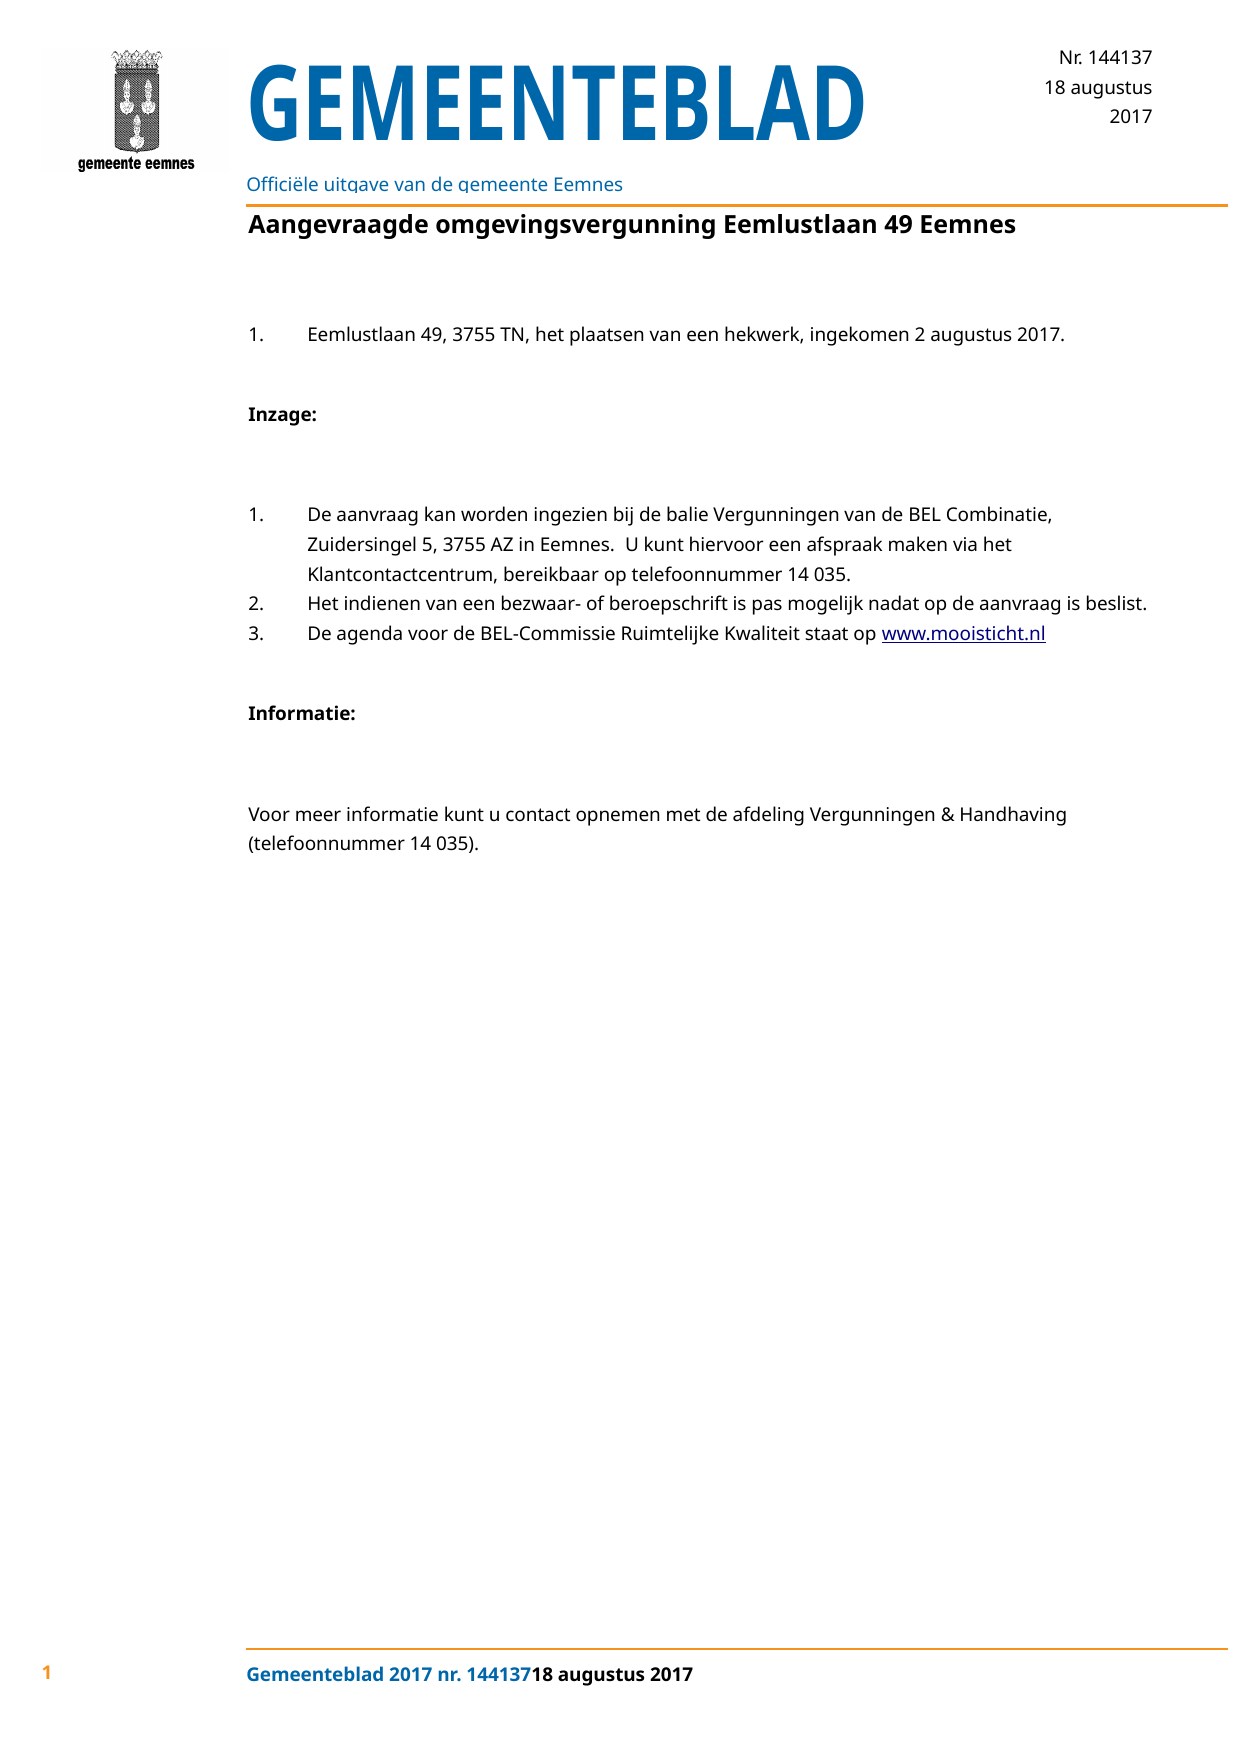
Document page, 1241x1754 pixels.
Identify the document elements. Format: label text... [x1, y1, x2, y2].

list De aanvraag kan worden ingezien bij de balie Vergunningen van de BEL Combinatie, Zuidersingel 5, 3755 AZ in Eemnes. U kunt hiervoor een afspraak maken via het Klantcontactcentrum, bereikbaar op telefoonnummer 14 035. [248, 502, 1152, 586]
text Voor meer informatie kunt u contact opnemen met de afdeling Vergunningen & Handhaving (telefoonnummer 14 035). [248, 801, 1152, 856]
list De agenda voor de BEL-Commissie Ruimtelijke Kwaliteit staat op www.mooisticht.nl [248, 620, 1152, 646]
picture [41, 47, 231, 172]
text Aangevraagde omgevingsvergunning Eemlustlaan 49 Eemnes [248, 207, 1152, 241]
text Inzage: [248, 401, 1152, 426]
list Eemlustlaan 49, 3755 TN, het plaatsen van een hekwerk, ingekomen 2 augustus 2017. [248, 321, 1152, 346]
list Het indienen van een bezwaar- of beroepschrift is pas mogelijk nadat op de aanvraag is beslist. [248, 590, 1152, 616]
text Informatie: [248, 700, 1152, 726]
